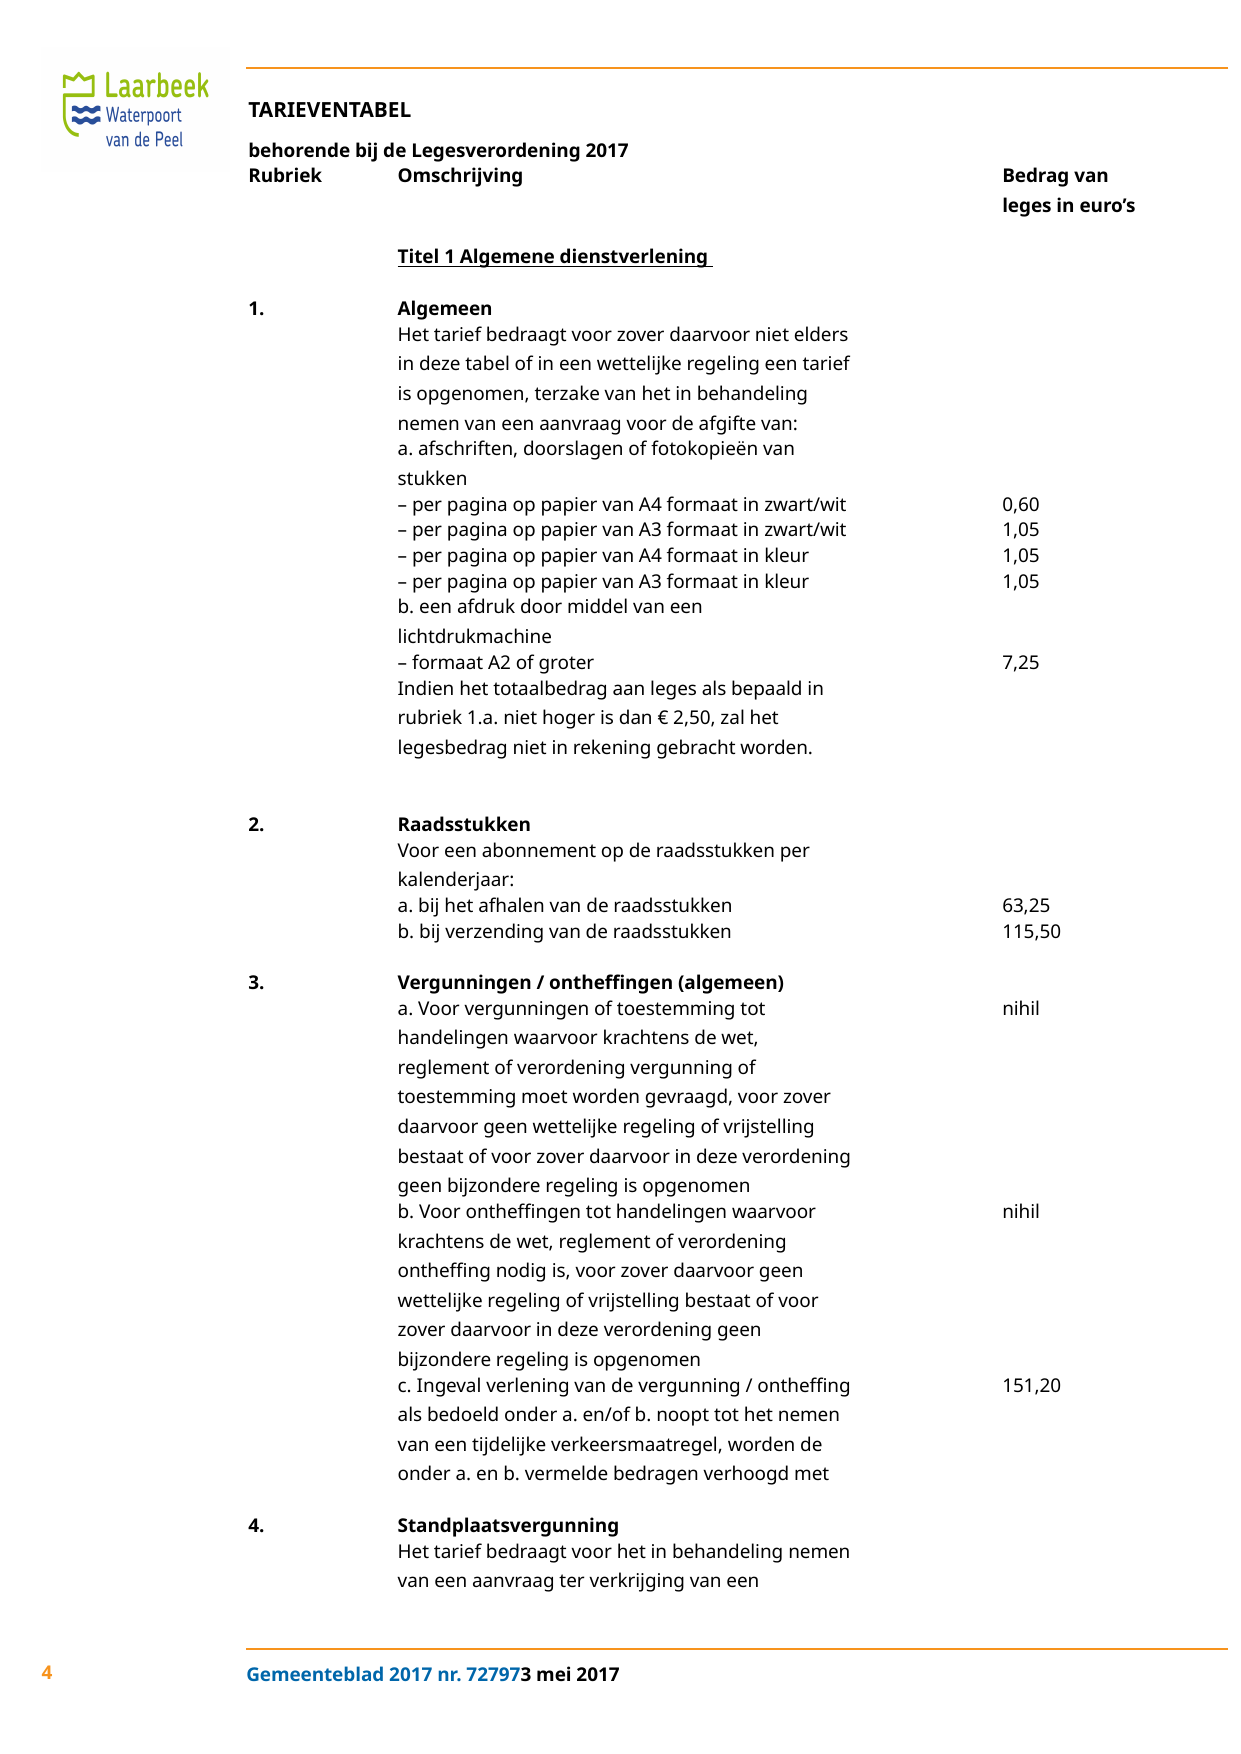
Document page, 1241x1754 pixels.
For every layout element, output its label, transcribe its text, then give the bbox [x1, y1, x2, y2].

table_cell [853, 649, 1002, 675]
table_cell [1002, 594, 1152, 649]
table_cell [248, 435, 397, 491]
table_cell [1002, 1512, 1152, 1538]
table_cell a. afschriften, doorslagen of fotokopieën van stukken [398, 435, 852, 491]
table_cell [853, 1512, 1002, 1538]
table_cell [248, 1486, 397, 1512]
table_cell [853, 516, 1002, 542]
table_cell [248, 675, 397, 759]
table_cell [853, 568, 1002, 594]
table_cell Voor een abonnement op de raadsstukken per kalenderjaar: [398, 837, 852, 892]
table_cell – per pagina op papier van A3 formaat in kleur [398, 568, 852, 594]
table_cell Het tarief bedraagt voor het in behandeling nemen van een aanvraag ter verkrijging van een [398, 1538, 852, 1593]
table_cell [398, 270, 852, 295]
table_cell – formaat A2 of groter [398, 649, 852, 675]
table_cell [248, 785, 397, 811]
table_cell [248, 649, 397, 675]
table_cell [853, 675, 1002, 759]
table_cell [853, 594, 1002, 649]
table_cell Raadsstukken [398, 811, 852, 837]
table_cell [398, 218, 852, 244]
text TARIEVENTABEL [248, 95, 1152, 123]
table_cell [1002, 321, 1152, 435]
table_cell [248, 1538, 397, 1593]
table_cell [853, 918, 1002, 943]
table_cell [853, 944, 1002, 969]
table_cell 4. [248, 1512, 397, 1538]
table_cell [1002, 1538, 1152, 1593]
table_cell [1002, 944, 1152, 969]
table_cell nihil [1002, 995, 1152, 1198]
table_cell [1002, 785, 1152, 811]
table_cell [853, 969, 1002, 995]
table_cell [248, 918, 397, 943]
table_cell [398, 785, 852, 811]
table_cell Het tarief bedraagt voor zover daarvoor niet elders in deze tabel of in een wettelijke regeling een tarief is opgenomen, terzake van het in behandeling nemen van een aanvraag voor de afgifte van: [398, 321, 852, 435]
table_cell [1002, 760, 1152, 785]
table_cell – per pagina op papier van A4 formaat in kleur [398, 542, 852, 568]
table_cell [853, 1372, 1002, 1486]
table_cell Titel 1 Algemene dienstverlening [398, 244, 852, 269]
table_cell [1002, 675, 1152, 759]
table_cell 1,05 [1002, 516, 1152, 542]
table_cell b. een afdruk door middel van een lichtdrukmachine [398, 594, 852, 649]
table_cell 115,50 [1002, 918, 1152, 943]
table_cell [853, 1198, 1002, 1372]
table_cell Indien het totaalbedrag aan leges als bepaald in rubriek 1.a. niet hoger is dan € 2,50, zal het legesbedrag niet in rekening gebracht worden. [398, 675, 852, 759]
table_cell [853, 837, 1002, 892]
table_cell [853, 270, 1002, 295]
table_cell nihil [1002, 1198, 1152, 1372]
table_cell [1002, 244, 1152, 269]
table_cell a. Voor vergunningen of toestemming tot handelingen waarvoor krachtens de wet, reglement of verordening vergunning of toestemming moet worden gevraagd, voor zover daarvoor geen wettelijke regeling of vrijstelling bestaat of voor zover daarvoor in deze verordening geen bijzondere regeling is opgenomen [398, 995, 852, 1198]
table_cell [1002, 435, 1152, 491]
table_cell [248, 321, 397, 435]
table_cell [248, 568, 397, 594]
table_header Rubriek [248, 163, 397, 218]
table_cell [248, 1198, 397, 1372]
table_cell [248, 1372, 397, 1486]
table_header [853, 163, 1002, 218]
table_cell [248, 244, 397, 269]
table_cell [248, 516, 397, 542]
table_cell [248, 760, 397, 785]
table_cell [853, 785, 1002, 811]
table_cell 2. [248, 811, 397, 837]
table_cell Algemeen [398, 295, 852, 321]
table_header Omschrijving [398, 163, 852, 218]
table_cell [398, 944, 852, 969]
table_cell [853, 542, 1002, 568]
table_cell 1. [248, 295, 397, 321]
text behorende bij de Legesverordening 2017 [248, 137, 1152, 163]
table_cell [248, 491, 397, 516]
table_cell Standplaatsvergunning [398, 1512, 852, 1538]
table_cell [853, 995, 1002, 1198]
table_cell [248, 542, 397, 568]
table_cell [853, 1538, 1002, 1593]
table_cell [1002, 270, 1152, 295]
table_cell [853, 435, 1002, 491]
table_cell 1,05 [1002, 568, 1152, 594]
table_cell [1002, 837, 1152, 892]
table_cell [248, 594, 397, 649]
table_cell 7,25 [1002, 649, 1152, 675]
picture [41, 47, 231, 172]
table_cell [1002, 295, 1152, 321]
table_cell b. bij verzending van de raadsstukken [398, 918, 852, 943]
table_cell [398, 1486, 852, 1512]
table_cell [853, 321, 1002, 435]
table_cell [853, 491, 1002, 516]
table_cell [1002, 218, 1152, 244]
table_cell [248, 892, 397, 918]
table_cell – per pagina op papier van A4 formaat in zwart/wit [398, 491, 852, 516]
table_cell – per pagina op papier van A3 formaat in zwart/wit [398, 516, 852, 542]
table_cell [248, 270, 397, 295]
table_cell [398, 760, 852, 785]
table_cell 1,05 [1002, 542, 1152, 568]
table_cell [248, 218, 397, 244]
table_cell [853, 892, 1002, 918]
table_cell [1002, 969, 1152, 995]
table_cell [853, 244, 1002, 269]
table_cell 63,25 [1002, 892, 1152, 918]
table_cell [248, 995, 397, 1198]
table_cell [853, 1486, 1002, 1512]
table_cell 151,20 [1002, 1372, 1152, 1486]
table_cell [1002, 1486, 1152, 1512]
table_header Bedrag van leges in euro’s [1002, 163, 1152, 218]
table_cell [853, 811, 1002, 837]
table_cell b. Voor ontheffingen tot handelingen waarvoor krachtens de wet, reglement of verordening ontheffing nodig is, voor zover daarvoor geen wettelijke regeling of vrijstelling bestaat of voor zover daarvoor in deze verordening geen bijzondere regeling is opgenomen [398, 1198, 852, 1372]
table_cell [853, 218, 1002, 244]
table_cell c. Ingeval verlening van de vergunning / ontheffing als bedoeld onder a. en/of b. noopt tot het nemen van een tijdelijke verkeersmaatregel, worden de onder a. en b. vermelde bedragen verhoogd met [398, 1372, 852, 1486]
table_cell Vergunningen / ontheffingen (algemeen) [398, 969, 852, 995]
table_cell [248, 837, 397, 892]
table_cell [1002, 811, 1152, 837]
table_cell 0,60 [1002, 491, 1152, 516]
table_cell [853, 295, 1002, 321]
table_cell 3. [248, 969, 397, 995]
table_cell [853, 760, 1002, 785]
table_cell [248, 944, 397, 969]
table_cell a. bij het afhalen van de raadsstukken [398, 892, 852, 918]
